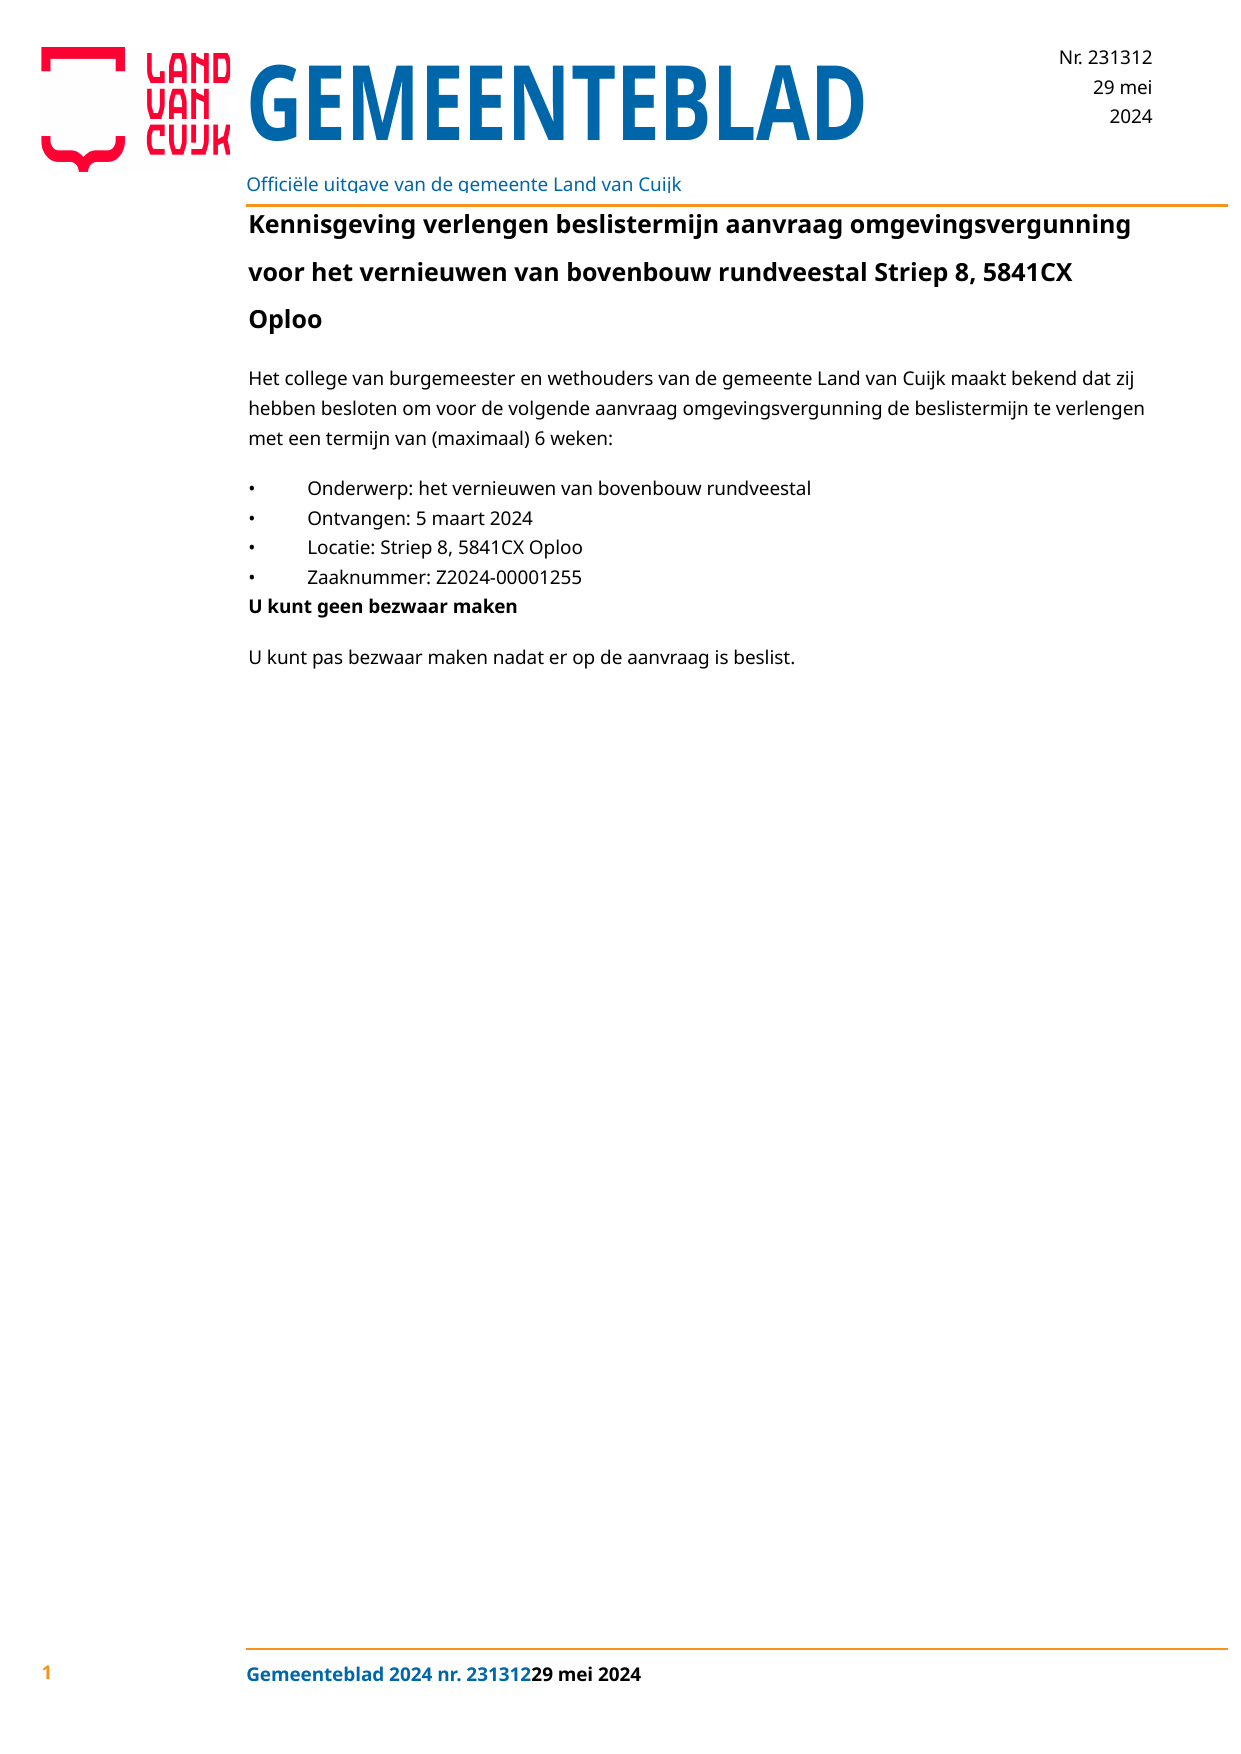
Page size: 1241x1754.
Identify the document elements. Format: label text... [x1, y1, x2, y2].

list Onderwerp: het vernieuwen van bovenbouw rundveestal [248, 475, 1152, 501]
text U kunt geen bezwaar maken [248, 593, 1152, 619]
text Het college van burgemeester en wethouders van de gemeente Land van Cuijk maakt bekend dat zij hebben besloten om voor de volgende aanvraag omgevingsvergunning de beslistermijn te verlengen met een termijn van (maximaal) 6 weken: [248, 366, 1152, 450]
list Zaaknummer: Z2024-00001255 [248, 564, 1152, 589]
text Kennisgeving verlengen beslistermijn aanvraag omgevingsvergunning voor het vernieuwen van bovenbouw rundveestal Striep 8, 5841CX Oploo [248, 207, 1152, 336]
list Ontvangen: 5 maart 2024 [248, 505, 1152, 530]
picture [41, 47, 231, 172]
list Locatie: Striep 8, 5841CX Oploo [248, 534, 1152, 560]
text U kunt pas bezwaar maken nadat er op de aanvraag is beslist. [248, 644, 1152, 669]
